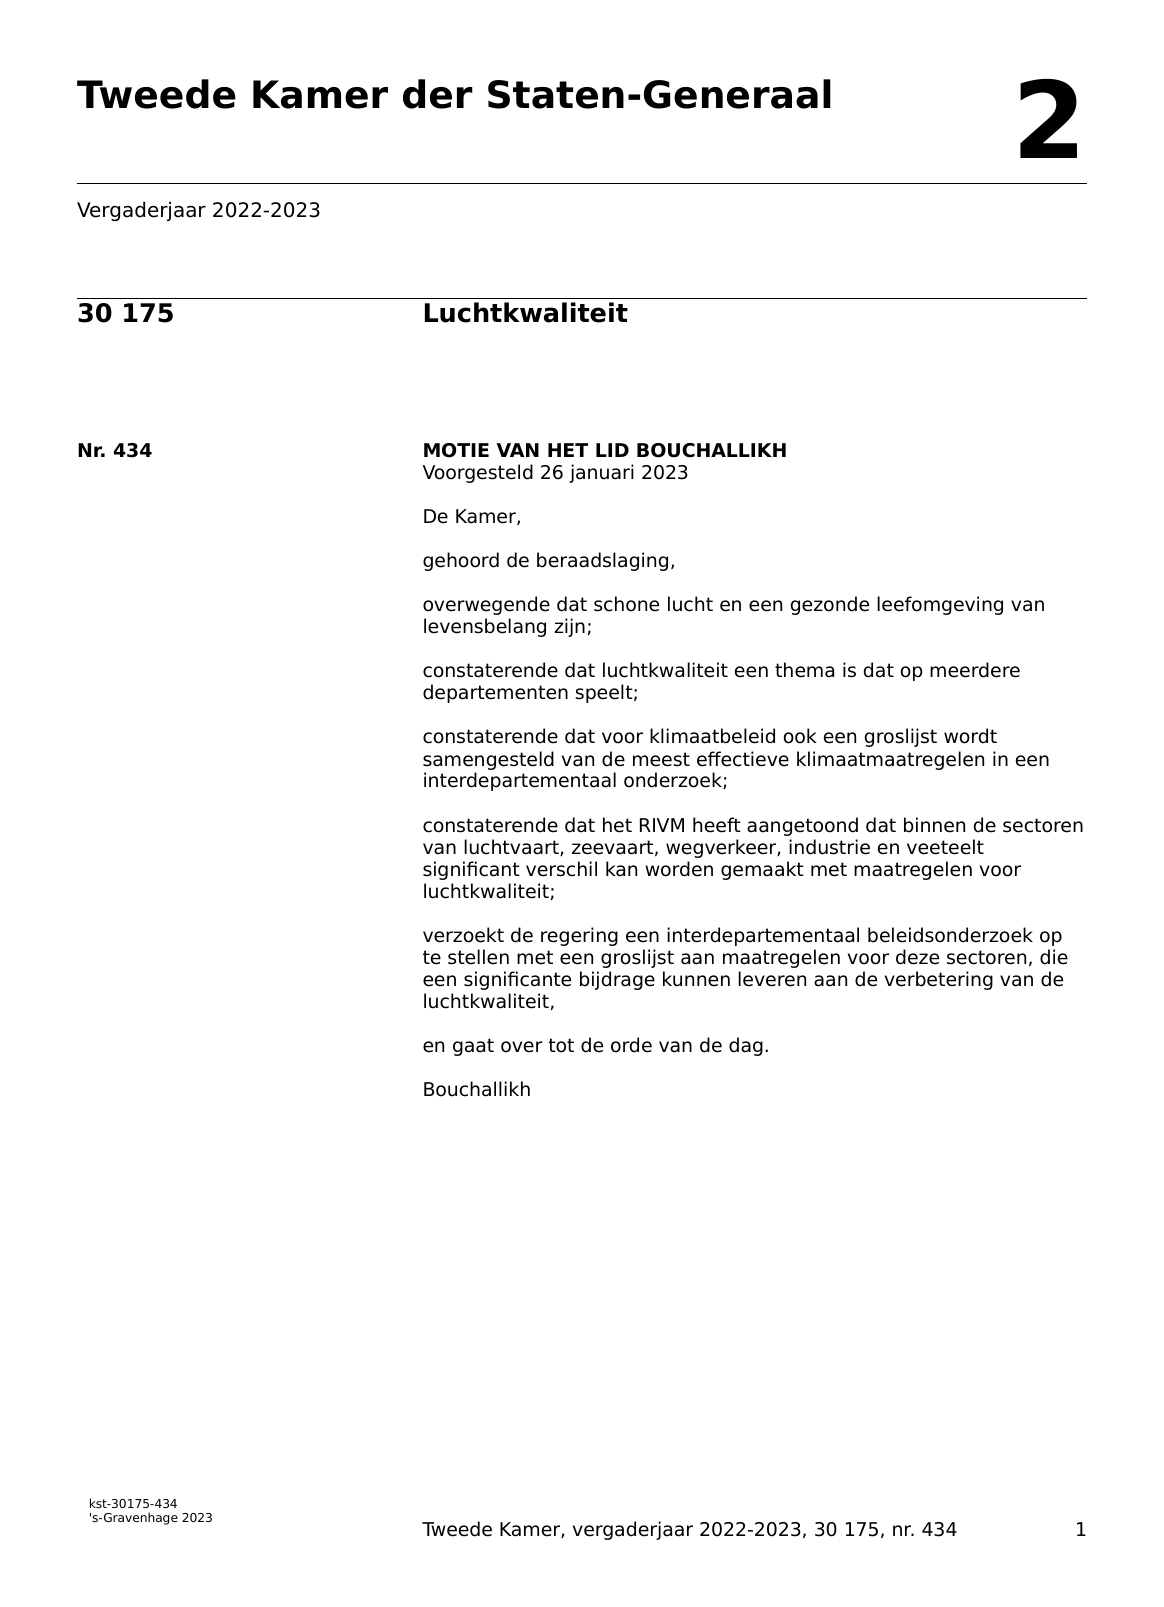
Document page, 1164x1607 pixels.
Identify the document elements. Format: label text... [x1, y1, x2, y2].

table_header Tweede Kamer der Staten-Generaal [77, 59, 886, 183]
text 's-Gravenhage 2023 [88, 1511, 323, 1525]
text constaterende dat luchtkwaliteit een thema is dat op meerdere departementen speelt; [422, 660, 1087, 704]
text verzoekt de regering een interdepartementaal beleidsonderzoek op te stellen met een groslijst aan maatregelen voor deze sectoren, die een significante bijdrage kunnen leveren aan de verbetering van de luchtkwaliteit, [422, 925, 1087, 1013]
text en gaat over tot de orde van de dag. [422, 1035, 1087, 1057]
subtitle Nr. 434 MOTIE VAN HET LID BOUCHALLIKH [77, 440, 1087, 462]
table_header 2 [886, 59, 1087, 183]
text kst-30175-434 [88, 1497, 323, 1511]
text constaterende dat voor klimaatbeleid ook een groslijst wordt samengesteld van de meest effectieve klimaatmaatregelen in een interdepartementaal onderzoek; [422, 726, 1087, 792]
subtitle 30 175 Luchtkwaliteit [77, 299, 1087, 329]
text Voorgesteld 26 januari 2023 [422, 462, 1087, 484]
text De Kamer, [422, 506, 1087, 528]
text constaterende dat het RIVM heeft aangetoond dat binnen de sectoren van luchtvaart, zeevaart, wegverkeer, industrie en veeteelt significant verschil kan worden gemaakt met maatregelen voor luchtkwaliteit; [422, 814, 1087, 902]
text gehoord de beraadslaging, [422, 550, 1087, 572]
text Bouchallikh [422, 1079, 1087, 1101]
table_cell Vergaderjaar 2022-2023 [77, 184, 1087, 298]
text overwegende dat schone lucht en een gezonde leefomgeving van levensbelang zijn; [422, 594, 1087, 638]
